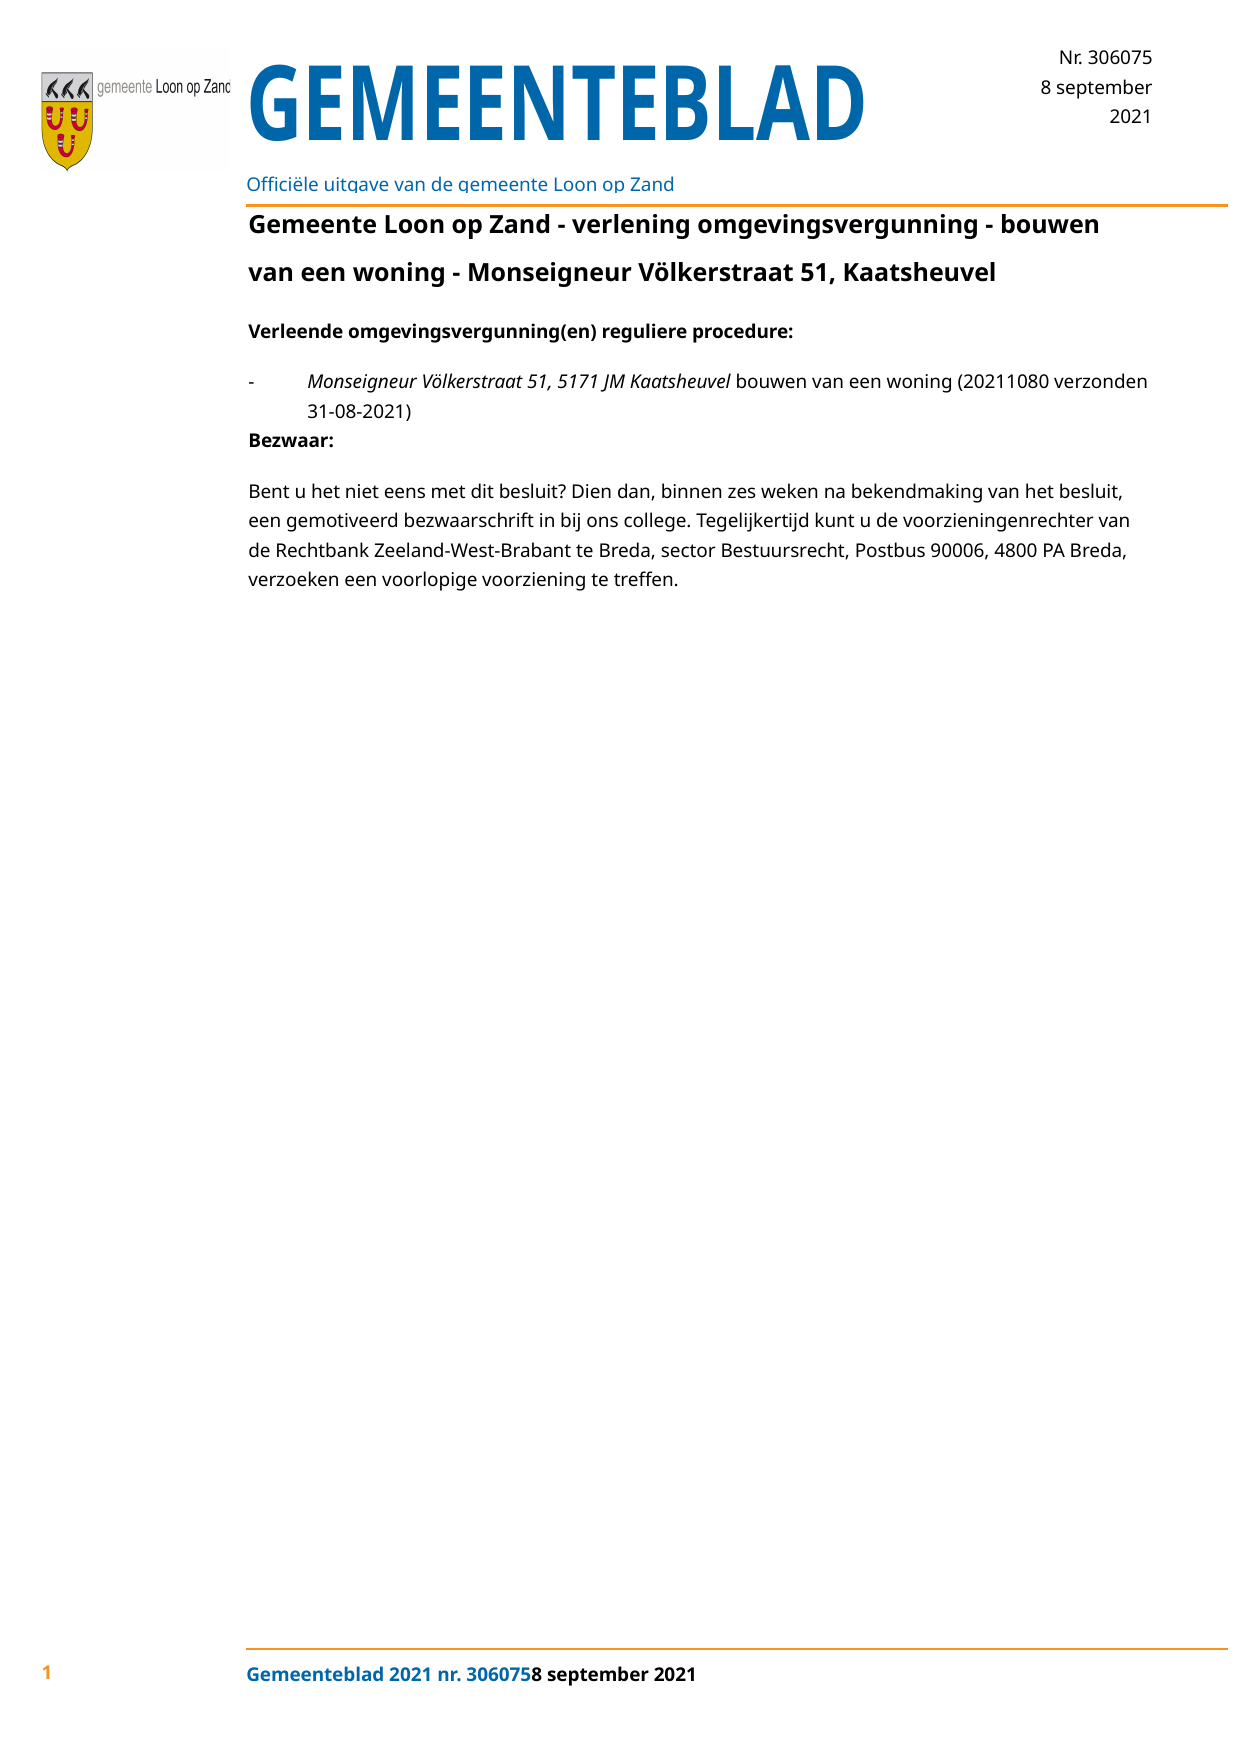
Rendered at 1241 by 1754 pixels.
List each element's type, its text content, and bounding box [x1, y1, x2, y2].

text Bent u het niet eens met dit besluit? Dien dan, binnen zes weken na bekendmaking van het besluit, een gemotiveerd bezwaarschrift in bij ons college. Tegelijkertijd kunt u de voorzieningenrechter van de Rechtbank Zeeland-West-Brabant te Breda, sector Bestuursrecht, Postbus 90006, 4800 PA Breda, verzoeken een voorlopige voorziening te treffen. [248, 478, 1152, 592]
text Bezwaar: [248, 427, 1152, 453]
list Monseigneur Völkerstraat 51, 5171 JM Kaatsheuvel bouwen van een woning (20211080 verzonden 31-08-2021) [248, 368, 1152, 424]
text Gemeente Loon op Zand - verlening omgevingsvergunning - bouwen van een woning - Monseigneur Völkerstraat 51, Kaatsheuvel [248, 207, 1152, 288]
text Verleende omgevingsvergunning(en) reguliere procedure: [248, 318, 1152, 344]
picture [41, 47, 231, 172]
